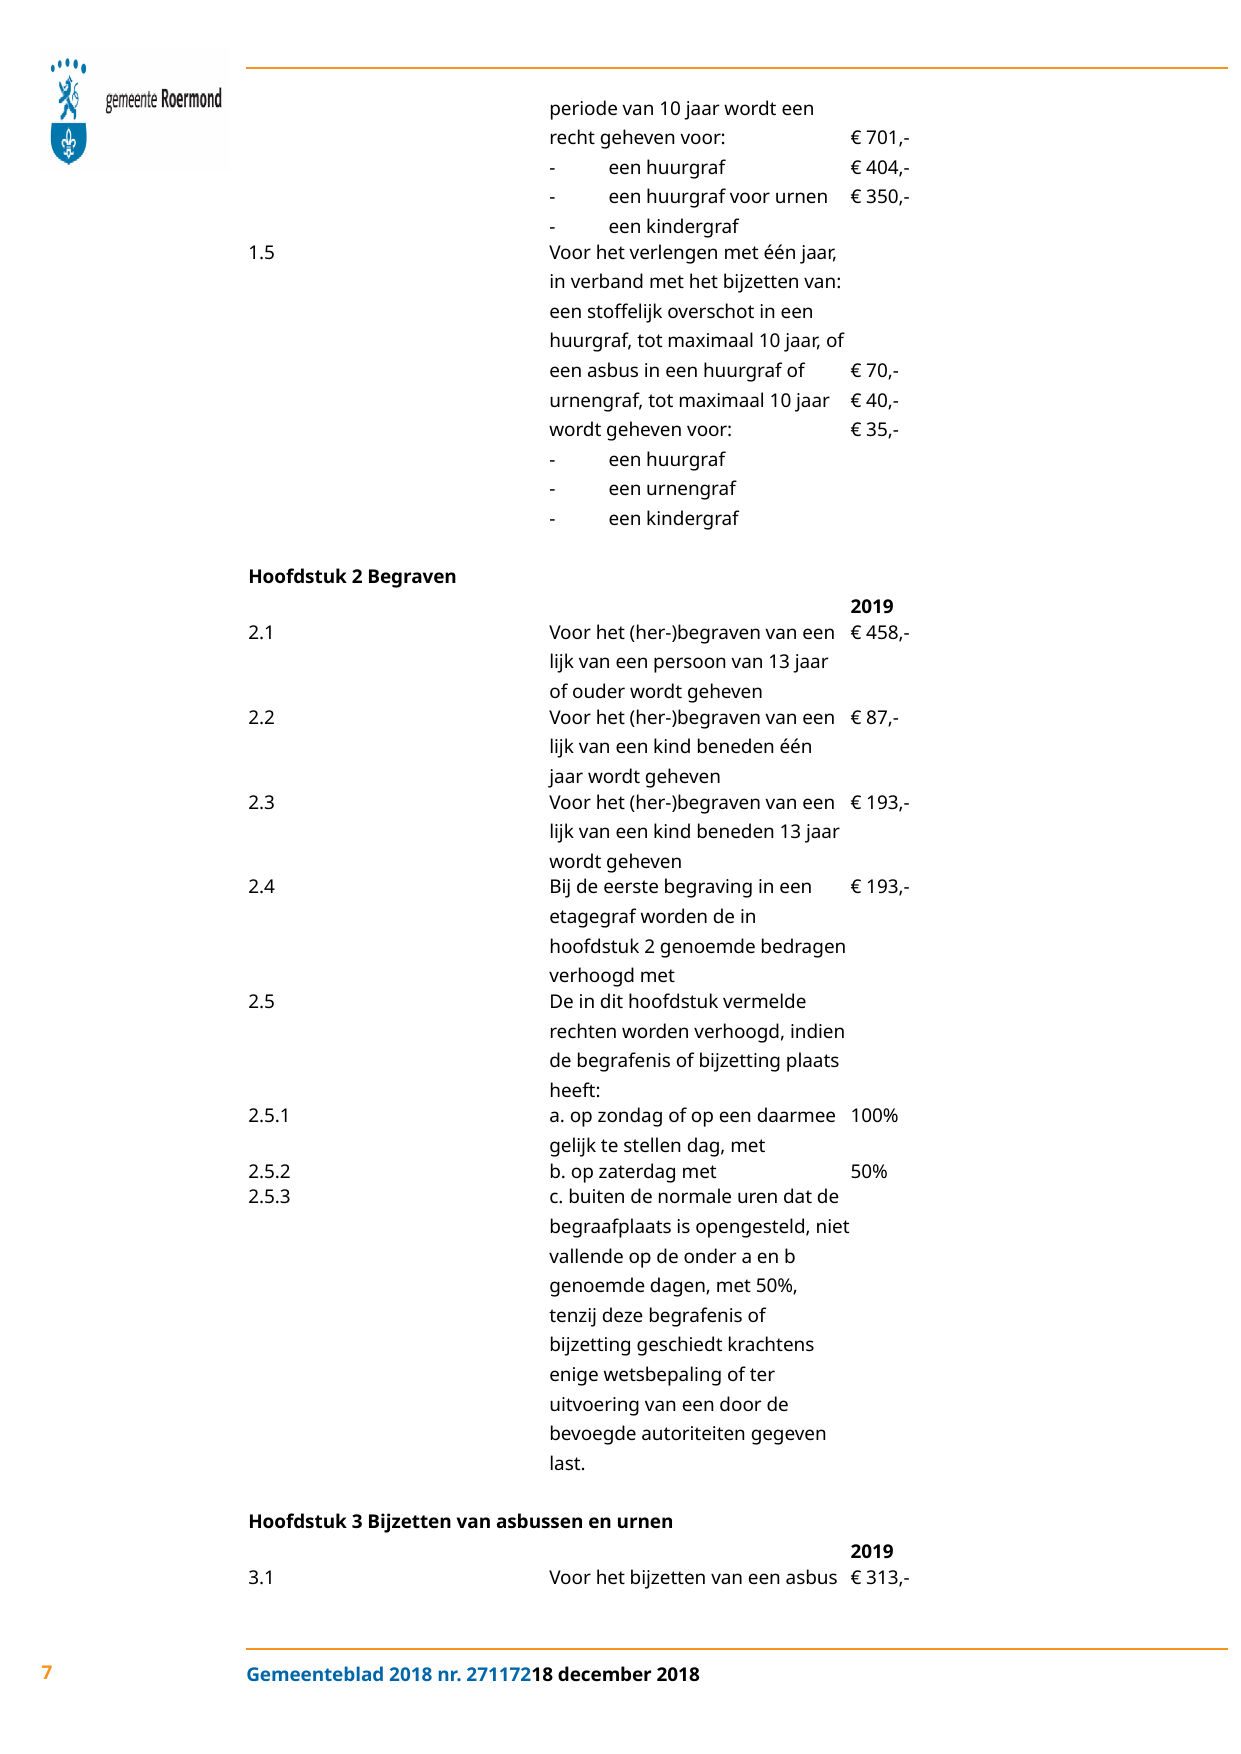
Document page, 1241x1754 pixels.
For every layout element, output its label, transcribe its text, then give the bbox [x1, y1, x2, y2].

table_cell 2.4 [248, 874, 549, 988]
table_cell 2.5.3 [248, 1184, 549, 1476]
table_cell [850, 988, 1152, 1103]
table_cell De in dit hoofdstuk vermelde rechten worden verhoogd, indien de begrafenis of bijzetting plaats heeft: [549, 988, 850, 1103]
text Hoofdstuk 3 Bijzetten van asbussen en urnen [248, 1508, 1152, 1534]
table_cell 50% [850, 1158, 1152, 1184]
table_cell [850, 1184, 1152, 1476]
table_cell 2.5.1 [248, 1103, 549, 1158]
table_cell € 87,- [850, 704, 1152, 789]
table_cell Bij de eerste begraving in een etagegraf worden de in hoofdstuk 2 genoemde bedragen verhoogd met [549, 874, 850, 988]
table_cell 2.3 [248, 789, 549, 874]
table_cell 2.2 [248, 704, 549, 789]
table_cell € 313,- [850, 1564, 1152, 1590]
table_cell 3.1 [248, 1564, 549, 1590]
table_cell Voor het (her-)begraven van een lijk van een persoon van 13 jaar of ouder wordt geheven [549, 619, 850, 704]
table_cell € 70,- € 40,- € 35,- [850, 239, 1152, 531]
table_cell [248, 95, 549, 239]
table_cell 1.5 [248, 239, 549, 531]
table_cell 2.5.2 [248, 1158, 549, 1184]
picture [41, 47, 231, 172]
table_cell 2.5 [248, 988, 549, 1103]
table_header [248, 1538, 549, 1564]
table_cell Voor het verlengen met één jaar, in verband met het bijzetten van: een stoffelijk overschot in een huurgraf, tot maximaal 10 jaar, of een asbus in een huurgraf of urnengraf, tot maximaal 10 jaar wordt geheven voor: een huurgraf een urnengraf een kindergraf [549, 239, 850, 531]
table_cell periode van 10 jaar wordt een recht geheven voor: een huurgraf een huurgraf voor urnen een kindergraf [549, 95, 850, 239]
table_cell € 701,- € 404,- € 350,- [850, 95, 1152, 239]
table_cell b. op zaterdag met [549, 1158, 850, 1184]
table_cell 100% [850, 1103, 1152, 1158]
table_cell € 193,- [850, 789, 1152, 874]
table_header 2019 [850, 1538, 1152, 1564]
text Hoofdstuk 2 Begraven [248, 564, 1152, 589]
table_header 2019 [850, 593, 1152, 619]
table_cell a. op zondag of op een daarmee gelijk te stellen dag, met [549, 1103, 850, 1158]
table_header [248, 593, 549, 619]
table_cell Voor het (her-)begraven van een lijk van een kind beneden één jaar wordt geheven [549, 704, 850, 789]
table_cell € 458,- [850, 619, 1152, 704]
table_cell 2.1 [248, 619, 549, 704]
table_cell c. buiten de normale uren dat de begraafplaats is opengesteld, niet vallende op de onder a en b genoemde dagen, met 50%, tenzij deze begrafenis of bijzetting geschiedt krachtens enige wetsbepaling of ter uitvoering van een door de bevoegde autoriteiten gegeven last. [549, 1184, 850, 1476]
table_cell Voor het (her-)begraven van een lijk van een kind beneden 13 jaar wordt geheven [549, 789, 850, 874]
table_cell € 193,- [850, 874, 1152, 988]
table_cell Voor het bijzetten van een asbus [549, 1564, 850, 1590]
table_header [549, 1538, 850, 1564]
table_header [549, 593, 850, 619]
